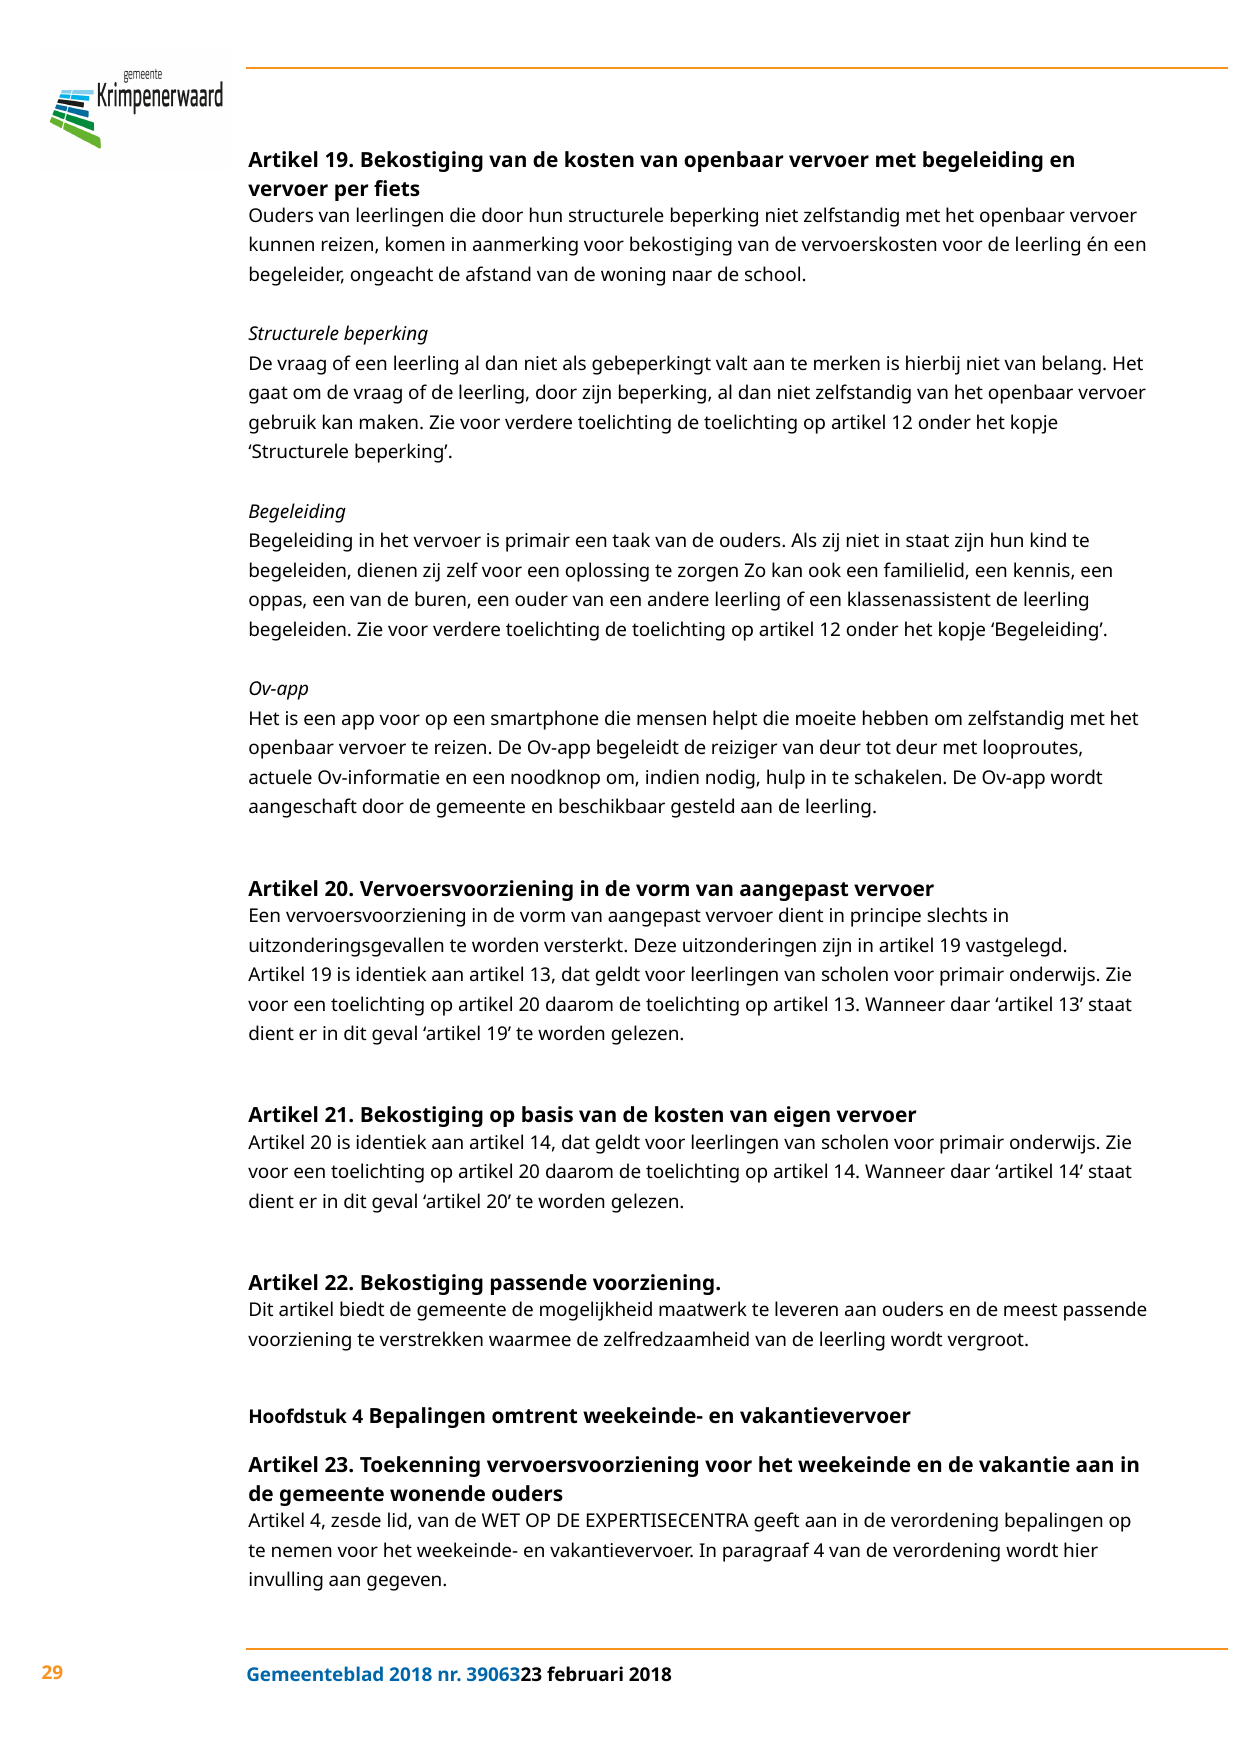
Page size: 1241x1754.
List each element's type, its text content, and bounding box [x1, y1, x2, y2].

text Artikel 20 is identiek aan artikel 14, dat geldt voor leerlingen van scholen voor primair onderwijs. Zie voor een toelichting op artikel 20 daarom de toelichting op artikel 14. Wanneer daar ‘artikel 14’ staat dient er in dit geval ‘artikel 20’ te worden gelezen. [248, 1129, 1152, 1214]
text Dit artikel biedt de gemeente de mogelijkheid maatwerk te leveren aan ouders en de meest passende voorziening te verstrekken waarmee de zelfredzaamheid van de leerling wordt vergroot. [248, 1297, 1152, 1352]
picture [41, 47, 231, 172]
text Hoofdstuk 4 Bepalingen omtrent weekeinde- en vakantievervoer [248, 1401, 1152, 1430]
text Ov-app [248, 675, 1152, 701]
text Artikel 22. Bekostiging passende voorziening. [248, 1268, 1152, 1297]
text Artikel 23. Toekenning vervoersvoorziening voor het weekeinde en de vakantie aan in de gemeente wonende ouders [248, 1451, 1152, 1507]
text Begeleiding in het vervoer is primair een taak van de ouders. Als zij niet in staat zijn hun kind te begeleiden, dienen zij zelf voor een oplossing te zorgen Zo kan ook een familielid, een kennis, een oppas, een van de buren, een ouder van een andere leerling of een klassenassistent de leerling begeleiden. Zie voor verdere toelichting de toelichting op artikel 12 onder het kopje ‘Begeleiding’. [248, 527, 1152, 642]
text Artikel 21. Bekostiging op basis van de kosten van eigen vervoer [248, 1101, 1152, 1129]
text Structurele beperking [248, 320, 1152, 346]
text De vraag of een leerling al dan niet als gebeperkingt valt aan te merken is hierbij niet van belang. Het gaat om de vraag of de leerling, door zijn beperking, al dan niet zelfstandig van het openbaar vervoer gebruik kan maken. Zie voor verdere toelichting de toelichting op artikel 12 onder het kopje ‘Structurele beperking’. [248, 350, 1152, 464]
text Artikel 4, zesde lid, van de WET OP DE EXPERTISECENTRA geeft aan in de verordening bepalingen op te nemen voor het weekeinde- en vakantievervoer. In paragraaf 4 van de verordening wordt hier invulling aan gegeven. [248, 1507, 1152, 1592]
text Artikel 19 is identiek aan artikel 13, dat geldt voor leerlingen van scholen voor primair onderwijs. Zie voor een toelichting op artikel 20 daarom de toelichting op artikel 13. Wanneer daar ‘artikel 13’ staat dient er in dit geval ‘artikel 19’ te worden gelezen. [248, 961, 1152, 1046]
text Begeleiding [248, 498, 1152, 524]
text Artikel 19. Bekostiging van de kosten van openbaar vervoer met begeleiding en vervoer per fiets [248, 145, 1152, 202]
text Een vervoersvoorziening in de vorm van aangepast vervoer dient in principe slechts in uitzonderingsgevallen te worden versterkt. Deze uitzonderingen zijn in artikel 19 vastgelegd. [248, 902, 1152, 957]
text Artikel 20. Vervoersvoorziening in de vorm van aangepast vervoer [248, 874, 1152, 902]
text Het is een app voor op een smartphone die mensen helpt die moeite hebben om zelfstandig met het openbaar vervoer te reizen. De Ov-app begeleidt de reiziger van deur tot deur met looproutes, actuele Ov-informatie en een noodknop om, indien nodig, hulp in te schakelen. De Ov-app wordt aangeschaft door de gemeente en beschikbaar gesteld aan de leerling. [248, 705, 1152, 819]
text Ouders van leerlingen die door hun structurele beperking niet zelfstandig met het openbaar vervoer kunnen reizen, komen in aanmerking voor bekostiging van de vervoerskosten voor de leerling én een begeleider, ongeacht de afstand van de woning naar de school. [248, 202, 1152, 287]
